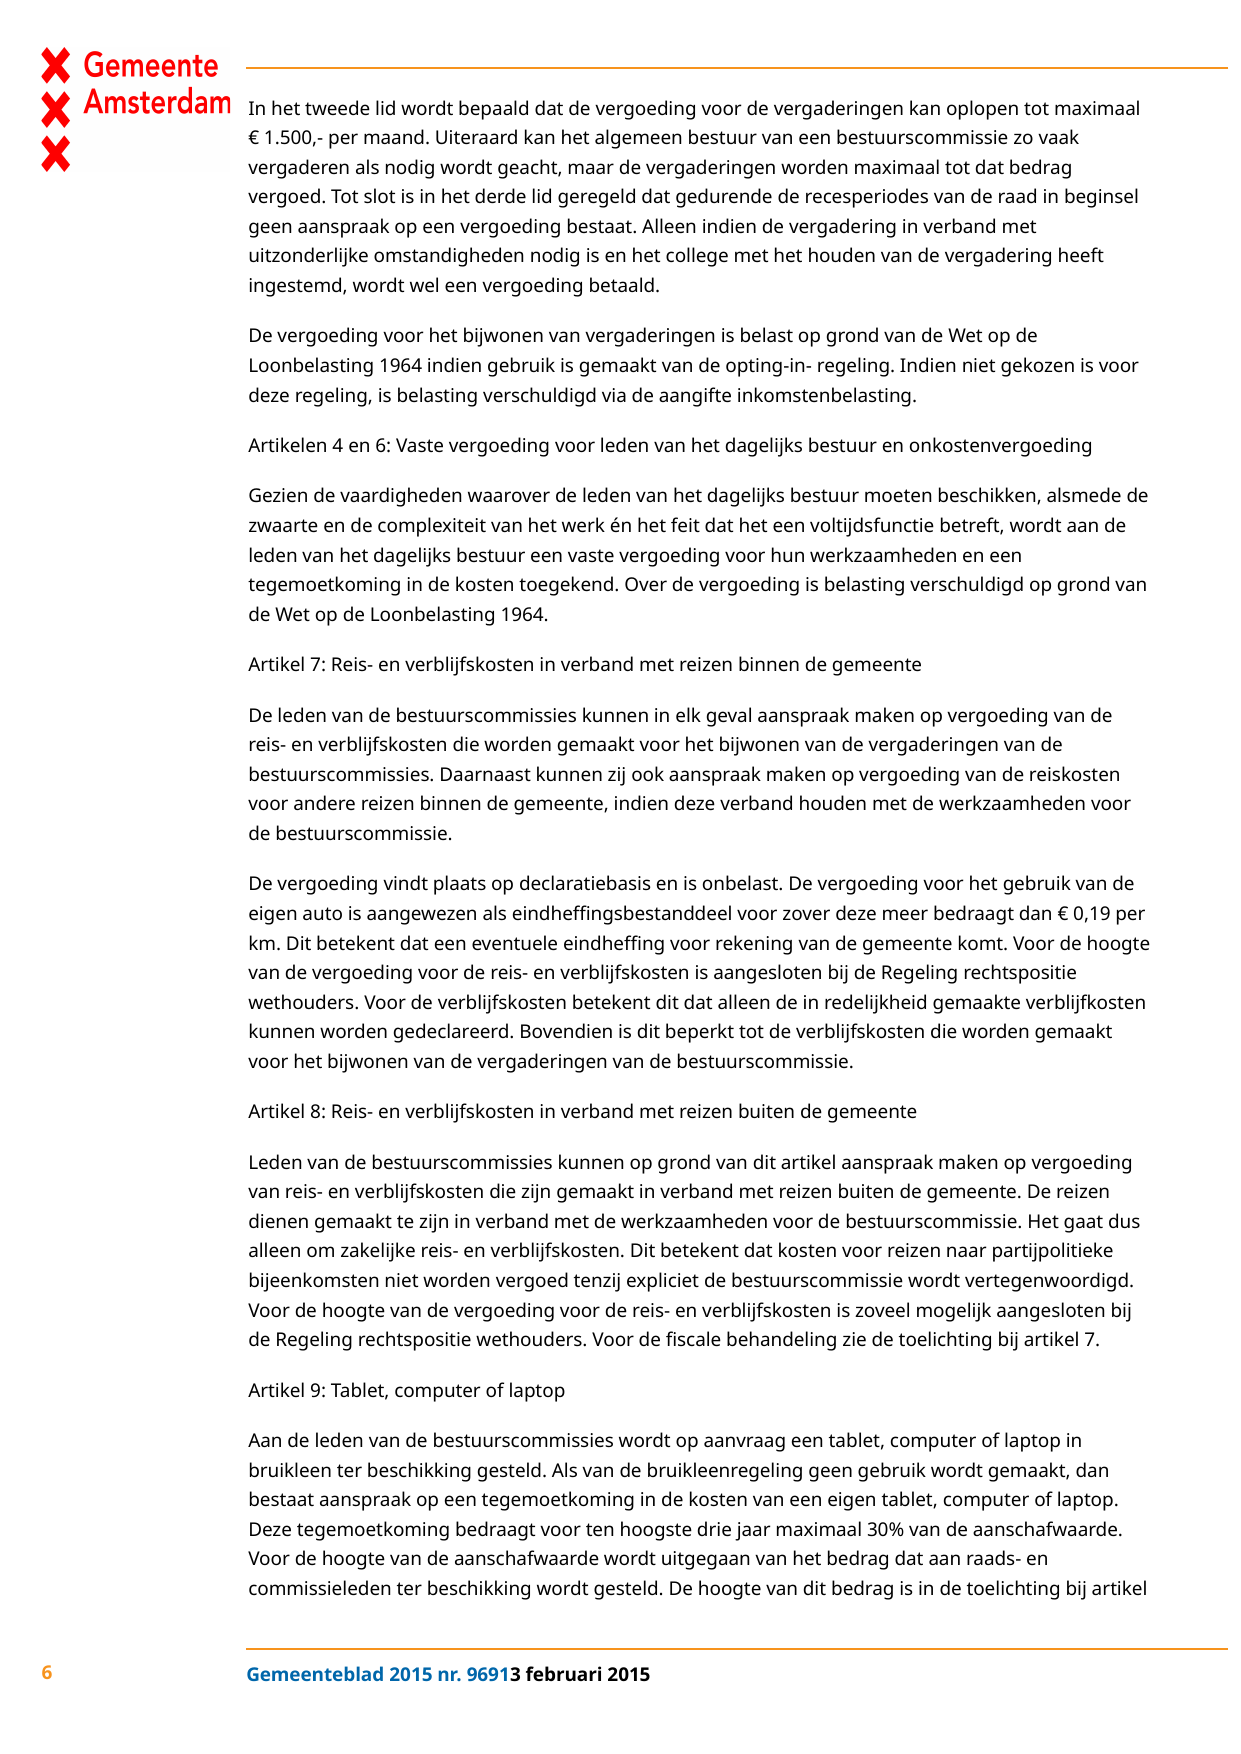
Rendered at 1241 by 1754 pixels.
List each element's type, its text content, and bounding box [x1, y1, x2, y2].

text De leden van de bestuurscommissies kunnen in elk geval aanspraak maken op vergoeding van de reis- en verblijfskosten die worden gemaakt voor het bijwonen van de vergaderingen van de bestuurscommissies. Daarnaast kunnen zij ook aanspraak maken op vergoeding van de reiskosten voor andere reizen binnen de gemeente, indien deze verband houden met de werkzaamheden voor de bestuurscommissie. [248, 702, 1152, 846]
text Artikel 9: Tablet, computer of laptop [248, 1377, 1152, 1403]
text Leden van de bestuurscommissies kunnen op grond van dit artikel aanspraak maken op vergoeding van reis- en verblijfskosten die zijn gemaakt in verband met reizen buiten de gemeente. De reizen dienen gemaakt te zijn in verband met de werkzaamheden voor de bestuurscommissie. Het gaat dus alleen om zakelijke reis- en verblijfskosten. Dit betekent dat kosten voor reizen naar partijpolitieke bijeenkomsten niet worden vergoed tenzij expliciet de bestuurscommissie wordt vertegenwoordigd. Voor de hoogte van de vergoeding voor de reis- en verblijfskosten is zoveel mogelijk aangesloten bij de Regeling rechtspositie wethouders. Voor de fiscale behandeling zie de toelichting bij artikel 7. [248, 1149, 1152, 1352]
text In het tweede lid wordt bepaald dat de vergoeding voor de vergaderingen kan oplopen tot maximaal € 1.500,- per maand. Uiteraard kan het algemeen bestuur van een bestuurscommissie zo vaak vergaderen als nodig wordt geacht, maar de vergaderingen worden maximaal tot dat bedrag vergoed. Tot slot is in het derde lid geregeld dat gedurende de recesperiodes van de raad in beginsel geen aanspraak op een vergoeding bestaat. Alleen indien de vergadering in verband met uitzonderlijke omstandigheden nodig is en het college met het houden van de vergadering heeft ingestemd, wordt wel een vergoeding betaald. [248, 95, 1152, 298]
text Aan de leden van de bestuurscommissies wordt op aanvraag een tablet, computer of laptop in bruikleen ter beschikking gesteld. Als van de bruikleenregeling geen gebruik wordt gemaakt, dan bestaat aanspraak op een tegemoetkoming in de kosten van een eigen tablet, computer of laptop. Deze tegemoetkoming bedraagt voor ten hoogste drie jaar maximaal 30% van de aanschafwaarde. Voor de hoogte van de aanschafwaarde wordt uitgegaan van het bedrag dat aan raads- en commissieleden ter beschikking wordt gesteld. De hoogte van dit bedrag is in de toelichting bij artikel [248, 1427, 1152, 1601]
text Artikel 7: Reis- en verblijfskosten in verband met reizen binnen de gemeente [248, 651, 1152, 677]
text De vergoeding vindt plaats op declaratiebasis en is onbelast. De vergoeding voor het gebruik van de eigen auto is aangewezen als eindheffingsbestanddeel voor zover deze meer bedraagt dan € 0,19 per km. Dit betekent dat een eventuele eindheffing voor rekening van de gemeente komt. Voor de hoogte van de vergoeding voor de reis- en verblijfskosten is aangesloten bij de Regeling rechtspositie wethouders. Voor de verblijfskosten betekent dit dat alleen de in redelijkheid gemaakte verblijfkosten kunnen worden gedeclareerd. Bovendien is dit beperkt tot de verblijfskosten die worden gemaakt voor het bijwonen van de vergaderingen van de bestuurscommissie. [248, 871, 1152, 1074]
text Artikel 8: Reis- en verblijfskosten in verband met reizen buiten de gemeente [248, 1098, 1152, 1124]
text De vergoeding voor het bijwonen van vergaderingen is belast op grond van de Wet op de Loonbelasting 1964 indien gebruik is gemaakt van de opting-in- regeling. Indien niet gekozen is voor deze regeling, is belasting verschuldigd via de aangifte inkomstenbelasting. [248, 323, 1152, 408]
text Gezien de vaardigheden waarover de leden van het dagelijks bestuur moeten beschikken, alsmede de zwaarte en de complexiteit van het werk én het feit dat het een voltijdsfunctie betreft, wordt aan de leden van het dagelijks bestuur een vaste vergoeding voor hun werkzaamheden en een tegemoetkoming in de kosten toegekend. Over de vergoeding is belasting verschuldigd op grond van de Wet op de Loonbelasting 1964. [248, 483, 1152, 627]
text Artikelen 4 en 6: Vaste vergoeding voor leden van het dagelijks bestuur en onkostenvergoeding [248, 432, 1152, 458]
picture [41, 47, 231, 172]
